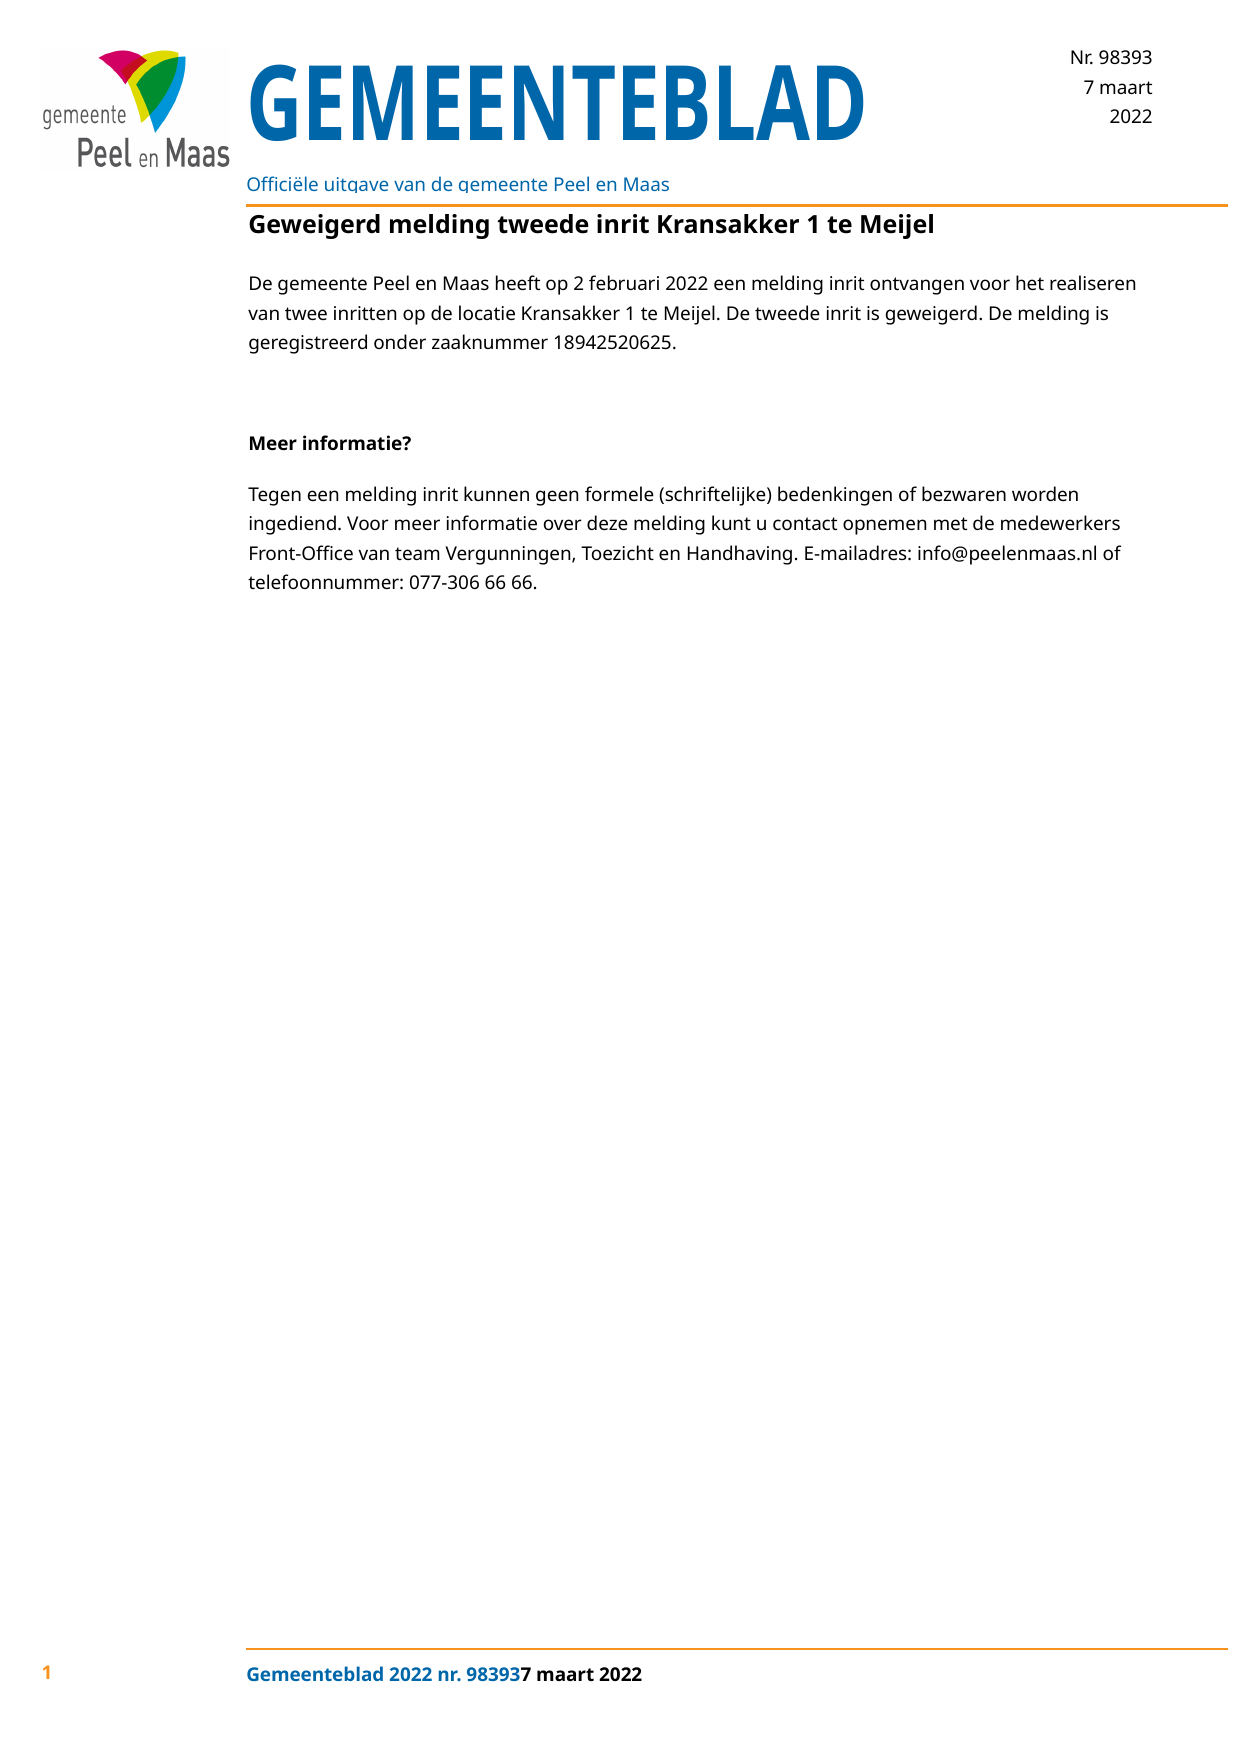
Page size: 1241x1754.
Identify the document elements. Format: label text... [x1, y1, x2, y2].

text Geweigerd melding tweede inrit Kransakker 1 te Meijel [248, 207, 1152, 241]
text Meer informatie? [248, 430, 1152, 456]
text De gemeente Peel en Maas heeft op 2 februari 2022 een melding inrit ontvangen voor het realiseren van twee inritten op de locatie Kransakker 1 te Meijel. De tweede inrit is geweigerd. De melding is geregistreerd onder zaaknummer 18942520625. [248, 270, 1152, 355]
picture [41, 47, 231, 172]
text Tegen een melding inrit kunnen geen formele (schriftelijke) bedenkingen of bezwaren worden ingediend. Voor meer informatie over deze melding kunt u contact opnemen met de medewerkers Front-Office van team Vergunningen, Toezicht en Handhaving. E-mailadres: info@peelenmaas.nl of telefoonnummer: 077-306 66 66. [248, 481, 1152, 595]
